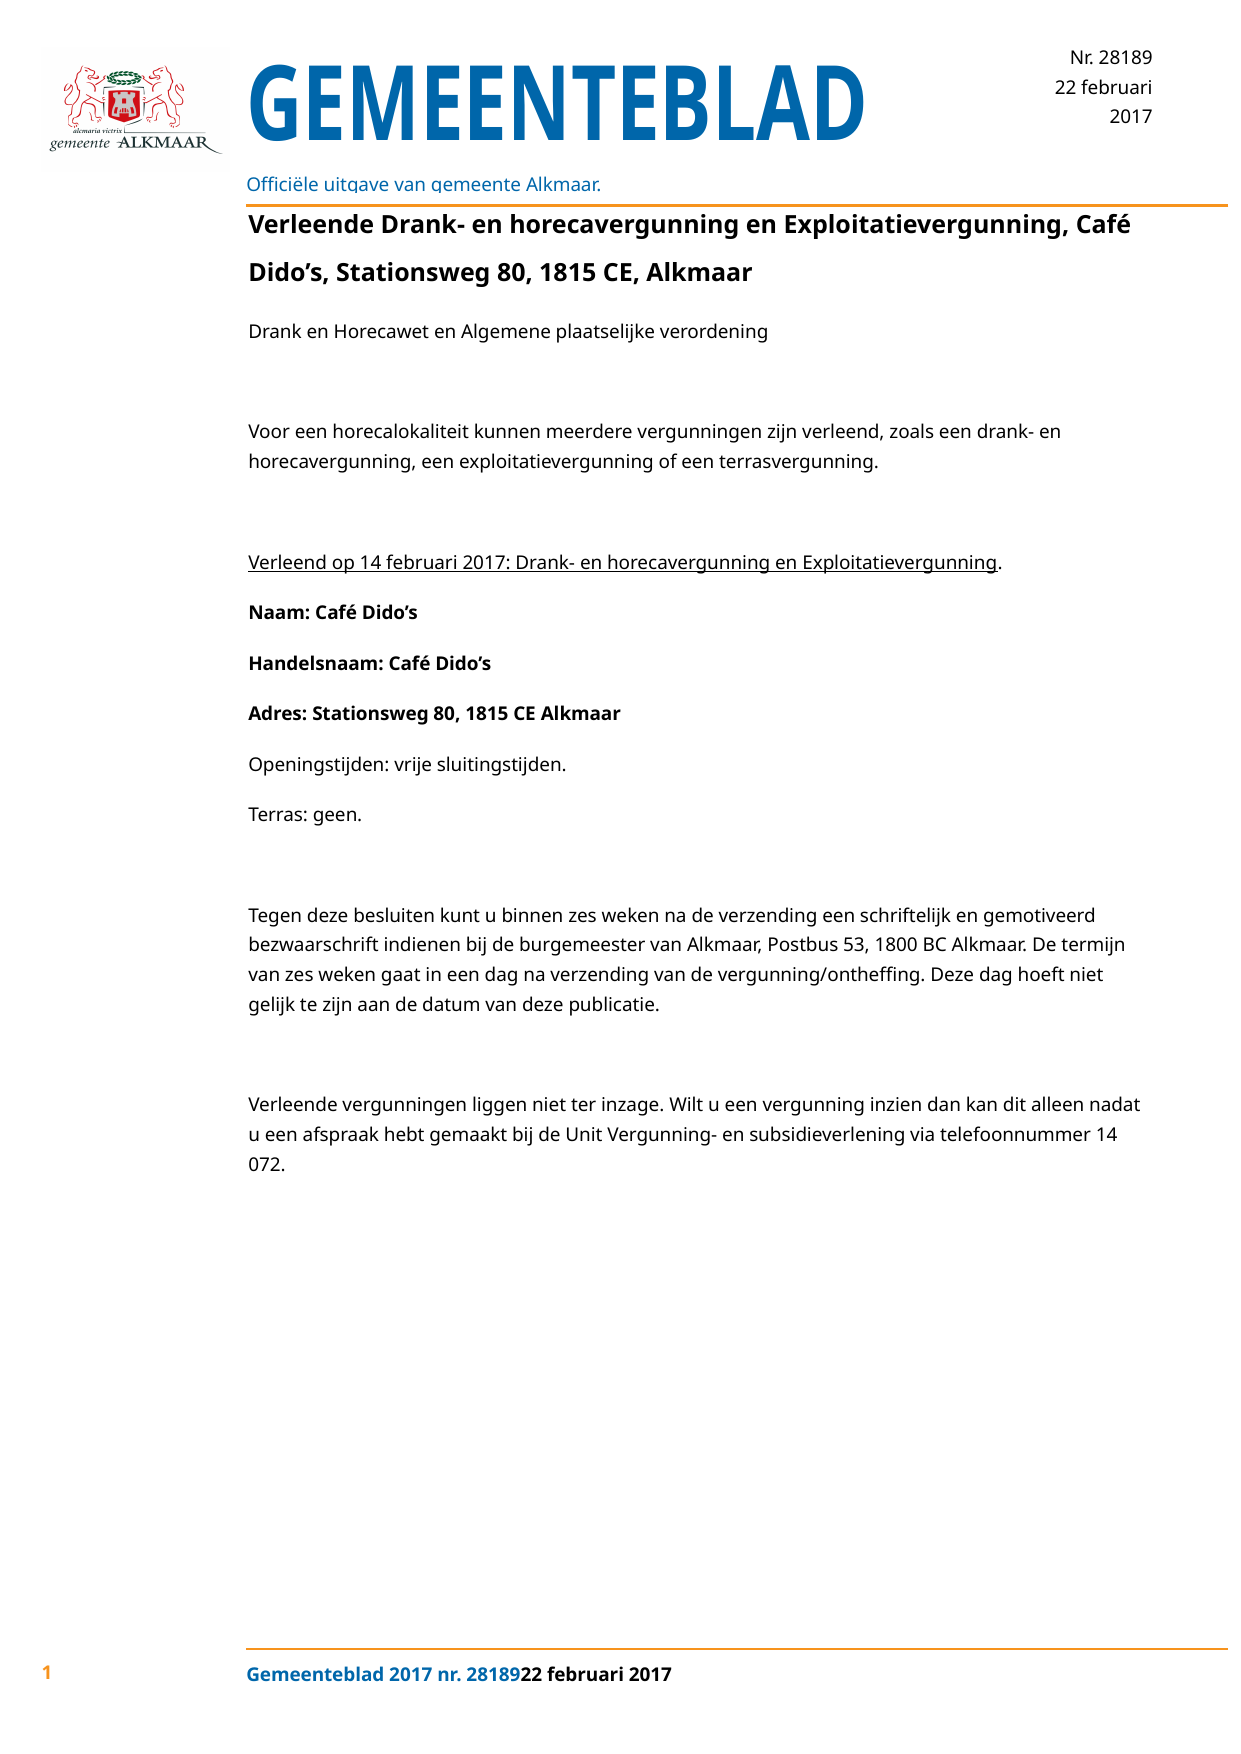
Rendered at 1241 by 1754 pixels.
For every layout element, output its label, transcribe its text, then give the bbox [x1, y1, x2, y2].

picture [41, 47, 231, 172]
text Voor een horecalokaliteit kunnen meerdere vergunningen zijn verleend, zoals een drank- en horecavergunning, een exploitatievergunning of een terrasvergunning. [248, 419, 1152, 474]
text Verleend op 14 februari 2017: Drank- en horecavergunning en Exploitatievergunning. [248, 549, 1152, 575]
text Tegen deze besluiten kunt u binnen zes weken na de verzending een schriftelijk en gemotiveerd bezwaarschrift indienen bij de burgemeester van Alkmaar, Postbus 53, 1800 BC Alkmaar. De termijn van zes weken gaat in een dag na verzending van de vergunning/ontheffing. Deze dag hoeft niet gelijk te zijn aan de datum van deze publicatie. [248, 902, 1152, 1017]
text Openingstijden: vrije sluitingstijden. [248, 751, 1152, 777]
text Handelsnaam: Café Dido’s [248, 650, 1152, 676]
text Drank en Horecawet en Algemene plaatselijke verordening [248, 318, 1152, 344]
text Verleende Drank- en horecavergunning en Exploitatievergunning, Café Dido’s, Stationsweg 80, 1815 CE, Alkmaar [248, 207, 1152, 288]
text Adres: Stationsweg 80, 1815 CE Alkmaar [248, 700, 1152, 726]
text Naam: Café Dido’s [248, 599, 1152, 625]
text Verleende vergunningen liggen niet ter inzage. Wilt u een vergunning inzien dan kan dit alleen nadat u een afspraak hebt gemaakt bij de Unit Vergunning- en subsidieverlening via telefoonnummer 14 072. [248, 1092, 1152, 1177]
text Terras: geen. [248, 801, 1152, 827]
